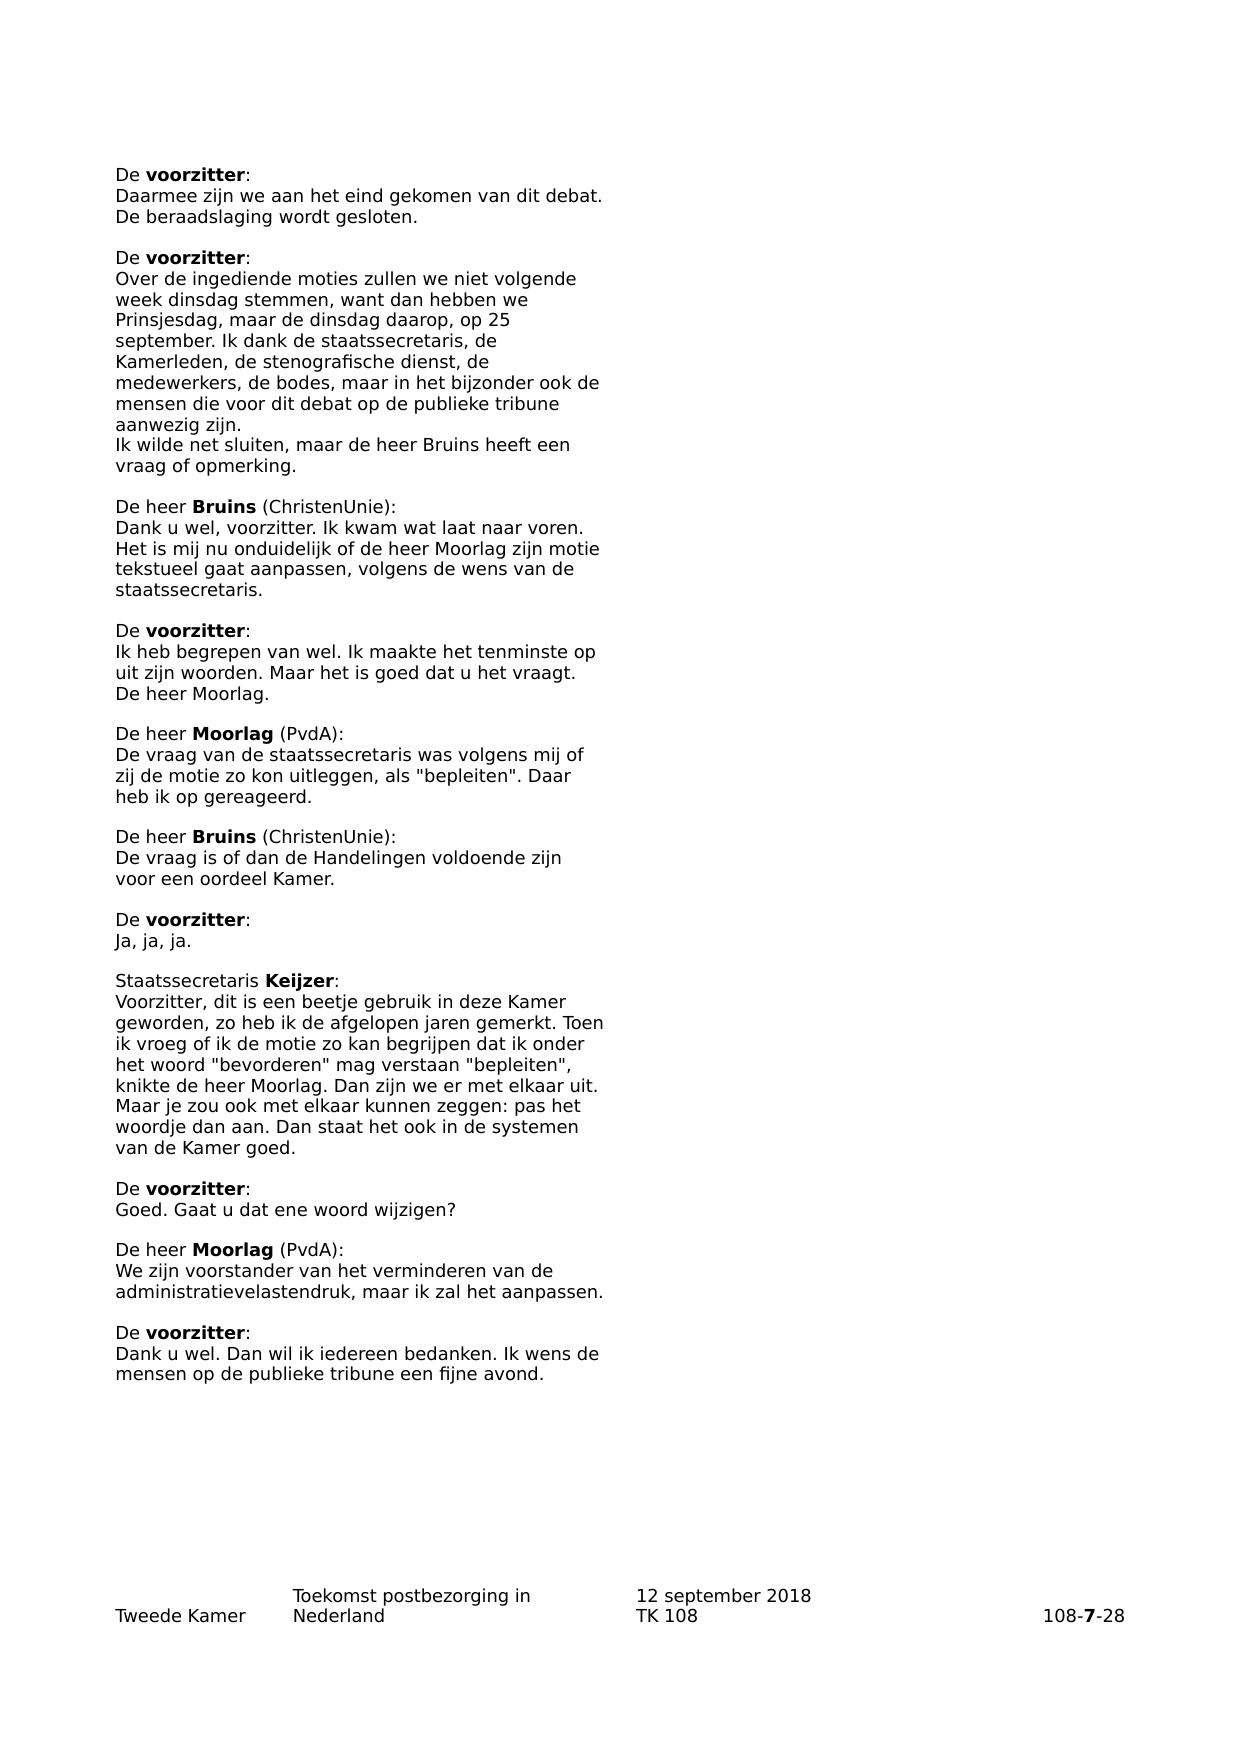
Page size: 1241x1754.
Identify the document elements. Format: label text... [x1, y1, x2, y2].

text Ja, ja, ja. [115, 930, 605, 951]
text De beraadslaging wordt gesloten. [115, 207, 605, 228]
text Over de ingediende moties zullen we niet volgende week dinsdag stemmen, want dan hebben we Prinsjesdag, maar de dinsdag daarop, op 25 september. Ik dank de staatssecretaris, de Kamerleden, de stenografische dienst, de medewerkers, de bodes, maar in het bijzonder ook de mensen die voor dit debat op de publieke tribune aanwezig zijn. [115, 268, 605, 435]
text Ik wilde net sluiten, maar de heer Bruins heeft een vraag of opmerking. [115, 435, 605, 477]
text De voorzitter: [115, 1179, 605, 1199]
text De voorzitter: [115, 165, 605, 186]
text De voorzitter: [115, 248, 605, 268]
text Dank u wel, voorzitter. Ik kwam wat laat naar voren. Het is mij nu onduidelijk of de heer Moorlag zijn motie tekstueel gaat aanpassen, volgens de wens van de staatssecretaris. [115, 517, 605, 601]
text Daarmee zijn we aan het eind gekomen van dit debat. [115, 186, 605, 207]
text De heer Moorlag (PvdA): [115, 1240, 605, 1261]
text De vraag van de staatssecretaris was volgens mij of zij de motie zo kon uitleggen, als "bepleiten". Daar heb ik op gereageerd. [115, 745, 605, 807]
text De voorzitter: [115, 1323, 605, 1343]
text Dank u wel. Dan wil ik iedereen bedanken. Ik wens de mensen op de publieke tribune een fijne avond. [115, 1343, 605, 1385]
text We zijn voorstander van het verminderen van de administratievelastendruk, maar ik zal het aanpassen. [115, 1261, 605, 1303]
text Voorzitter, dit is een beetje gebruik in deze Kamer geworden, zo heb ik de afgelopen jaren gemerkt. Toen ik vroeg of ik de motie zo kan begrijpen dat ik onder het woord "bevorderen" mag verstaan "bepleiten", knikte de heer Moorlag. Dan zijn we er met elkaar uit. Maar je zou ook met elkaar kunnen zeggen: pas het woordje dan aan. Dan staat het ook in de systemen van de Kamer goed. [115, 992, 605, 1159]
text De voorzitter: [115, 621, 605, 642]
text Goed. Gaat u dat ene woord wijzigen? [115, 1199, 605, 1220]
text De heer Bruins (ChristenUnie): [115, 497, 605, 517]
text De voorzitter: [115, 910, 605, 930]
text Staatssecretaris Keijzer: [115, 971, 605, 992]
text De vraag is of dan de Handelingen voldoende zijn voor een oordeel Kamer. [115, 848, 605, 890]
text De heer Bruins (ChristenUnie): [115, 827, 605, 848]
text De heer Moorlag (PvdA): [115, 724, 605, 745]
text Ik heb begrepen van wel. Ik maakte het tenminste op uit zijn woorden. Maar het is goed dat u het vraagt. De heer Moorlag. [115, 642, 605, 704]
